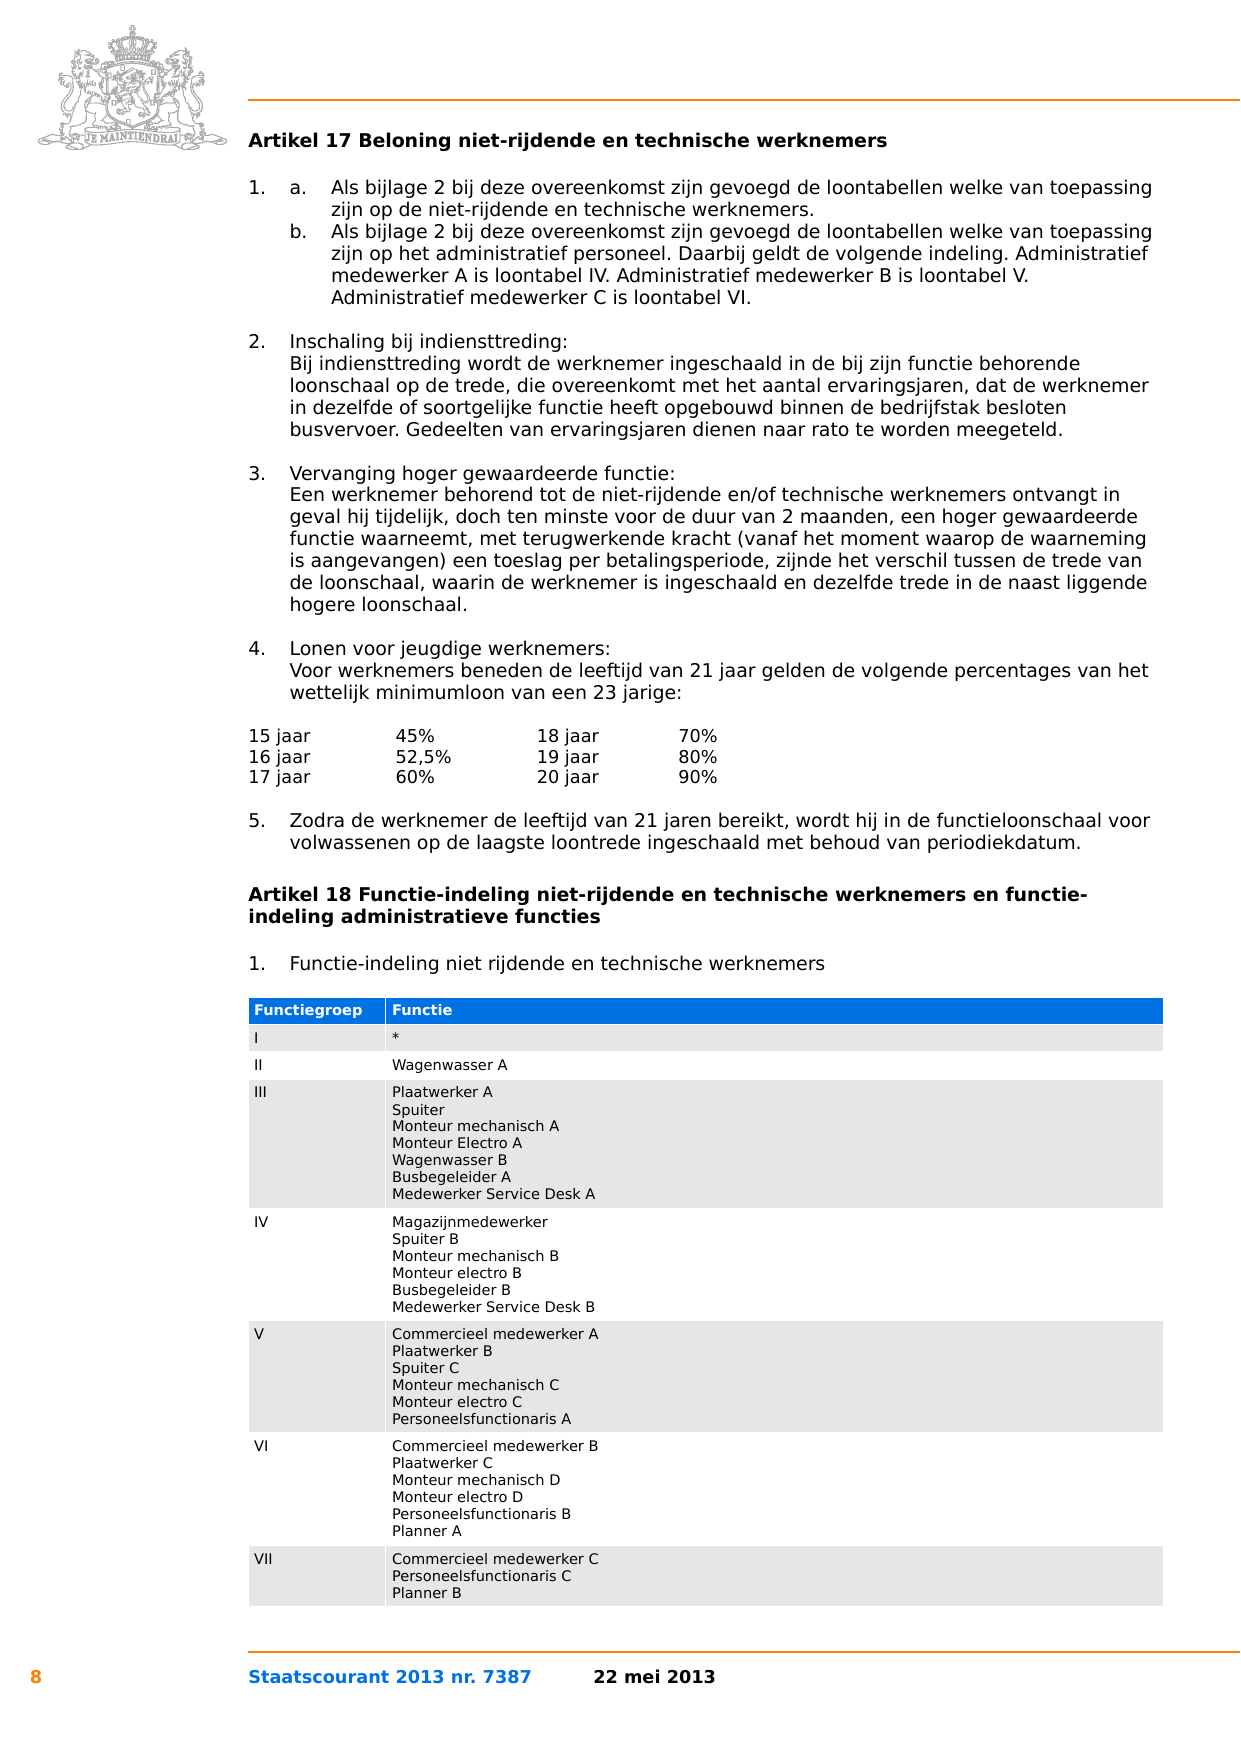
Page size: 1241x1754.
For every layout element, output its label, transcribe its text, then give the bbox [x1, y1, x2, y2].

table_cell II [249, 1052, 385, 1079]
table_cell VI [249, 1434, 385, 1545]
table_cell I [249, 1025, 385, 1051]
table_cell Commercieel medewerker A Plaatwerker B Spuiter C Monteur mechanisch C Monteur electro C Personeelsfunctionaris A [386, 1321, 1163, 1432]
table_header Functiegroep [249, 998, 385, 1024]
table_cell III [249, 1080, 385, 1208]
table_cell VII [249, 1546, 385, 1606]
table_cell 90% [672, 767, 1163, 788]
text Voor werknemers beneden de leeftijd van 21 jaar gelden de volgende percentages van het wettelijk minimumloon van een 23 jarige: [289, 660, 1163, 704]
table_cell Commercieel medewerker C Personeelsfunctionaris C Planner B [386, 1546, 1163, 1606]
subtitle Artikel 18 Functie-indeling niet-rijdende en technische werknemers en functie-indeling administratieve functies [248, 884, 1163, 928]
text Bij indiensttreding wordt de werknemer ingeschaald in de bij zijn functie behorende loonschaal op de trede, die overeenkomt met het aantal ervaringsjaren, dat de werknemer in dezelfde of soortgelijke functie heeft opgebouwd binnen de bedrijfstak besloten busvervoer. Gedeelten van ervaringsjaren dienen naar rato te worden meegeteld. [289, 353, 1163, 441]
text 4. Lonen voor jeugdige werknemers: [248, 638, 1163, 660]
table_cell 19 jaar [531, 747, 672, 767]
text 1. Functie-indeling niet rijdende en technische werknemers [248, 953, 1163, 974]
table_cell 20 jaar [531, 767, 672, 788]
subtitle Artikel 17 Beloning niet-rijdende en technische werknemers [248, 130, 1163, 152]
text Een werknemer behorend tot de niet-rijdende en/of technische werknemers ontvangt in geval hij tijdelijk, doch ten minste voor de duur van 2 maanden, een hoger gewaardeerde functie waarneemt, met terugwerkende kracht (vanaf het moment waarop de waarneming is aangevangen) een toeslag per betalingsperiode, zijnde het verschil tussen de trede van de loonschaal, waarin de werknemer is ingeschaald en dezelfde trede in de naast liggende hogere loonschaal. [289, 484, 1163, 616]
table_cell 52,5% [389, 747, 531, 767]
table_header 18 jaar [531, 726, 672, 747]
table_cell Wagenwasser A [386, 1052, 1163, 1079]
table_cell 16 jaar [248, 747, 389, 767]
table_cell V [249, 1321, 385, 1432]
table_header 45% [389, 726, 531, 747]
table_cell IV [249, 1209, 385, 1320]
table_cell 80% [672, 747, 1163, 767]
table_cell Commercieel medewerker B Plaatwerker C Monteur mechanisch D Monteur electro D Personeelsfunctionaris B Planner A [386, 1434, 1163, 1545]
table_cell * [386, 1025, 1163, 1051]
table_header 15 jaar [248, 726, 389, 747]
text 3. Vervanging hoger gewaardeerde functie: [248, 462, 1163, 484]
table_header Functie [386, 998, 1163, 1024]
text b. Als bijlage 2 bij deze overeenkomst zijn gevoegd de loontabellen welke van toepassing zijn op het administratief personeel. Daarbij geldt de volgende indeling. Administratief medewerker A is loontabel IV. Administratief medewerker B is loontabel V. Administratief medewerker C is loontabel VI. [289, 221, 1163, 309]
table_cell Plaatwerker A Spuiter Monteur mechanisch A Monteur Electro A Wagenwasser B Busbegeleider A Medewerker Service Desk A [386, 1080, 1163, 1208]
table_header 70% [672, 726, 1163, 747]
picture [38, 25, 227, 150]
text 1. a. Als bijlage 2 bij deze overeenkomst zijn gevoegd de loontabellen welke van toepassing zijn op de niet-rijdende en technische werknemers. [248, 177, 1163, 221]
text 5. Zodra de werknemer de leeftijd van 21 jaren bereikt, wordt hij in de functieloonschaal voor volwassenen op de laagste loontrede ingeschaald met behoud van periodiekdatum. [248, 810, 1163, 854]
table_cell 17 jaar [248, 767, 389, 788]
text 2. Inschaling bij indiensttreding: [248, 331, 1163, 353]
table_cell Magazijnmedewerker Spuiter B Monteur mechanisch B Monteur electro B Busbegeleider B Medewerker Service Desk B [386, 1209, 1163, 1320]
table_cell 60% [389, 767, 531, 788]
